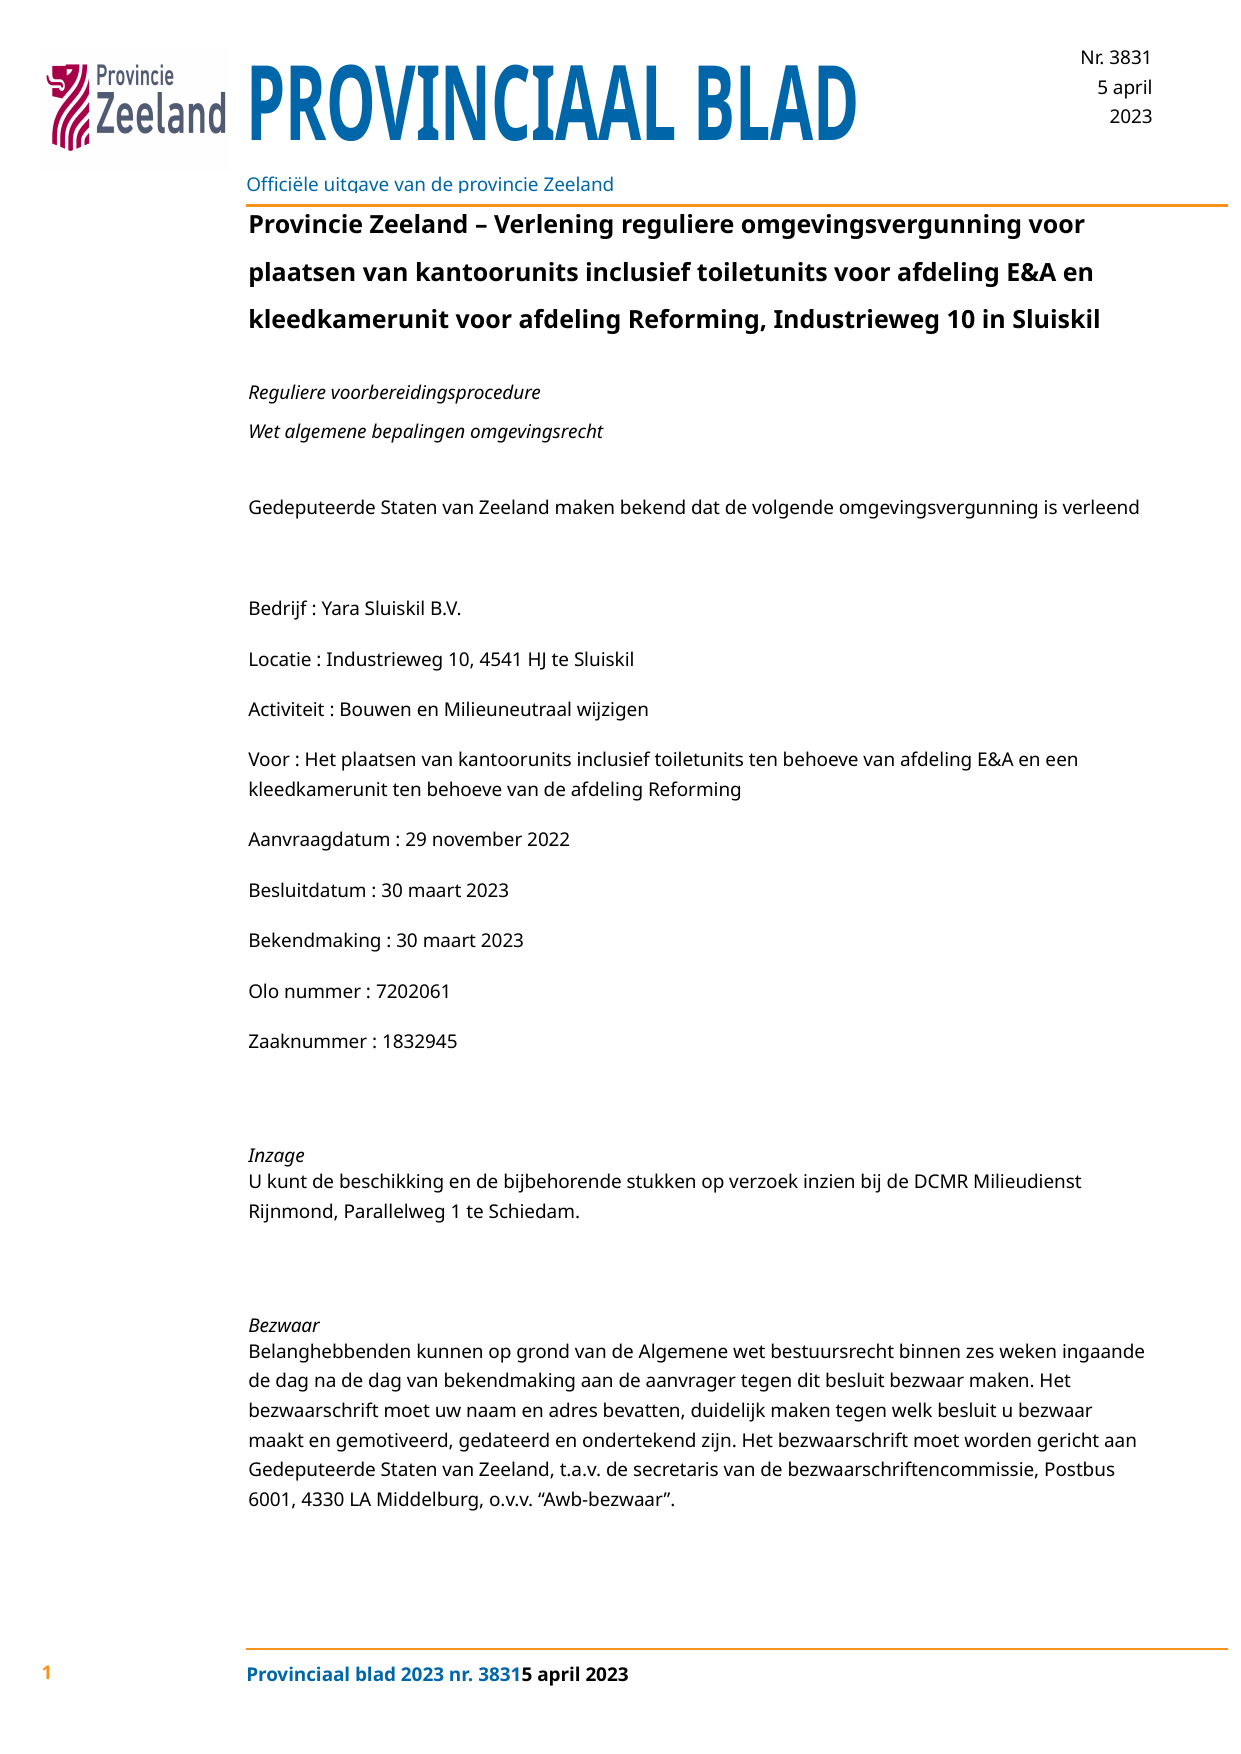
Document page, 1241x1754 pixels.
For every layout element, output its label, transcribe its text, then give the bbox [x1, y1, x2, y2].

text Aanvraagdatum : 29 november 2022 [248, 827, 1152, 852]
text Gedeputeerde Staten van Zeeland maken bekend dat de volgende omgevingsvergunning is verleend [248, 494, 1152, 520]
text Bekendmaking : 30 maart 2023 [248, 927, 1152, 953]
text Wet algemene bepalingen omgevingsrecht [248, 418, 1152, 444]
text Locatie : Industrieweg 10, 4541 HJ te Sluiskil [248, 646, 1152, 671]
text Belanghebbenden kunnen op grond van de Algemene wet bestuursrecht binnen zes weken ingaande de dag na de dag van bekendmaking aan de aanvrager tegen dit besluit bezwaar maken. Het bezwaarschrift moet uw naam en adres bevatten, duidelijk maken tegen welk besluit u bezwaar maakt en gemotiveerd, gedateerd en ondertekend zijn. Het bezwaarschrift moet worden gericht aan Gedeputeerde Staten van Zeeland, t.a.v. de secretaris van de bezwaarschriftencommissie, Postbus 6001, 4330 LA Middelburg, o.v.v. “Awb-bezwaar”. [248, 1338, 1152, 1512]
text Besluitdatum : 30 maart 2023 [248, 877, 1152, 903]
text Voor : Het plaatsen van kantoorunits inclusief toiletunits ten behoeve van afdeling E&A en een kleedkamerunit ten behoeve van de afdeling Reforming [248, 747, 1152, 802]
text Inzage [248, 1143, 1152, 1168]
text Reguliere voorbereidingsprocedure [248, 379, 1152, 405]
text Bedrijf : Yara Sluiskil B.V. [248, 595, 1152, 621]
text Bezwaar [248, 1312, 1152, 1338]
text Provincie Zeeland – Verlening reguliere omgevingsvergunning voor plaatsen van kantoorunits inclusief toiletunits voor afdeling E&A en kleedkamerunit voor afdeling Reforming, Industrieweg 10 in Sluiskil [248, 207, 1152, 336]
picture [41, 47, 231, 172]
text U kunt de beschikking en de bijbehorende stukken op verzoek inzien bij de DCMR Milieudienst Rijnmond, Parallelweg 1 te Schiedam. [248, 1168, 1152, 1224]
text Olo nummer : 7202061 [248, 978, 1152, 1003]
text Zaaknummer : 1832945 [248, 1028, 1152, 1054]
text Activiteit : Bouwen en Milieuneutraal wijzigen [248, 696, 1152, 722]
